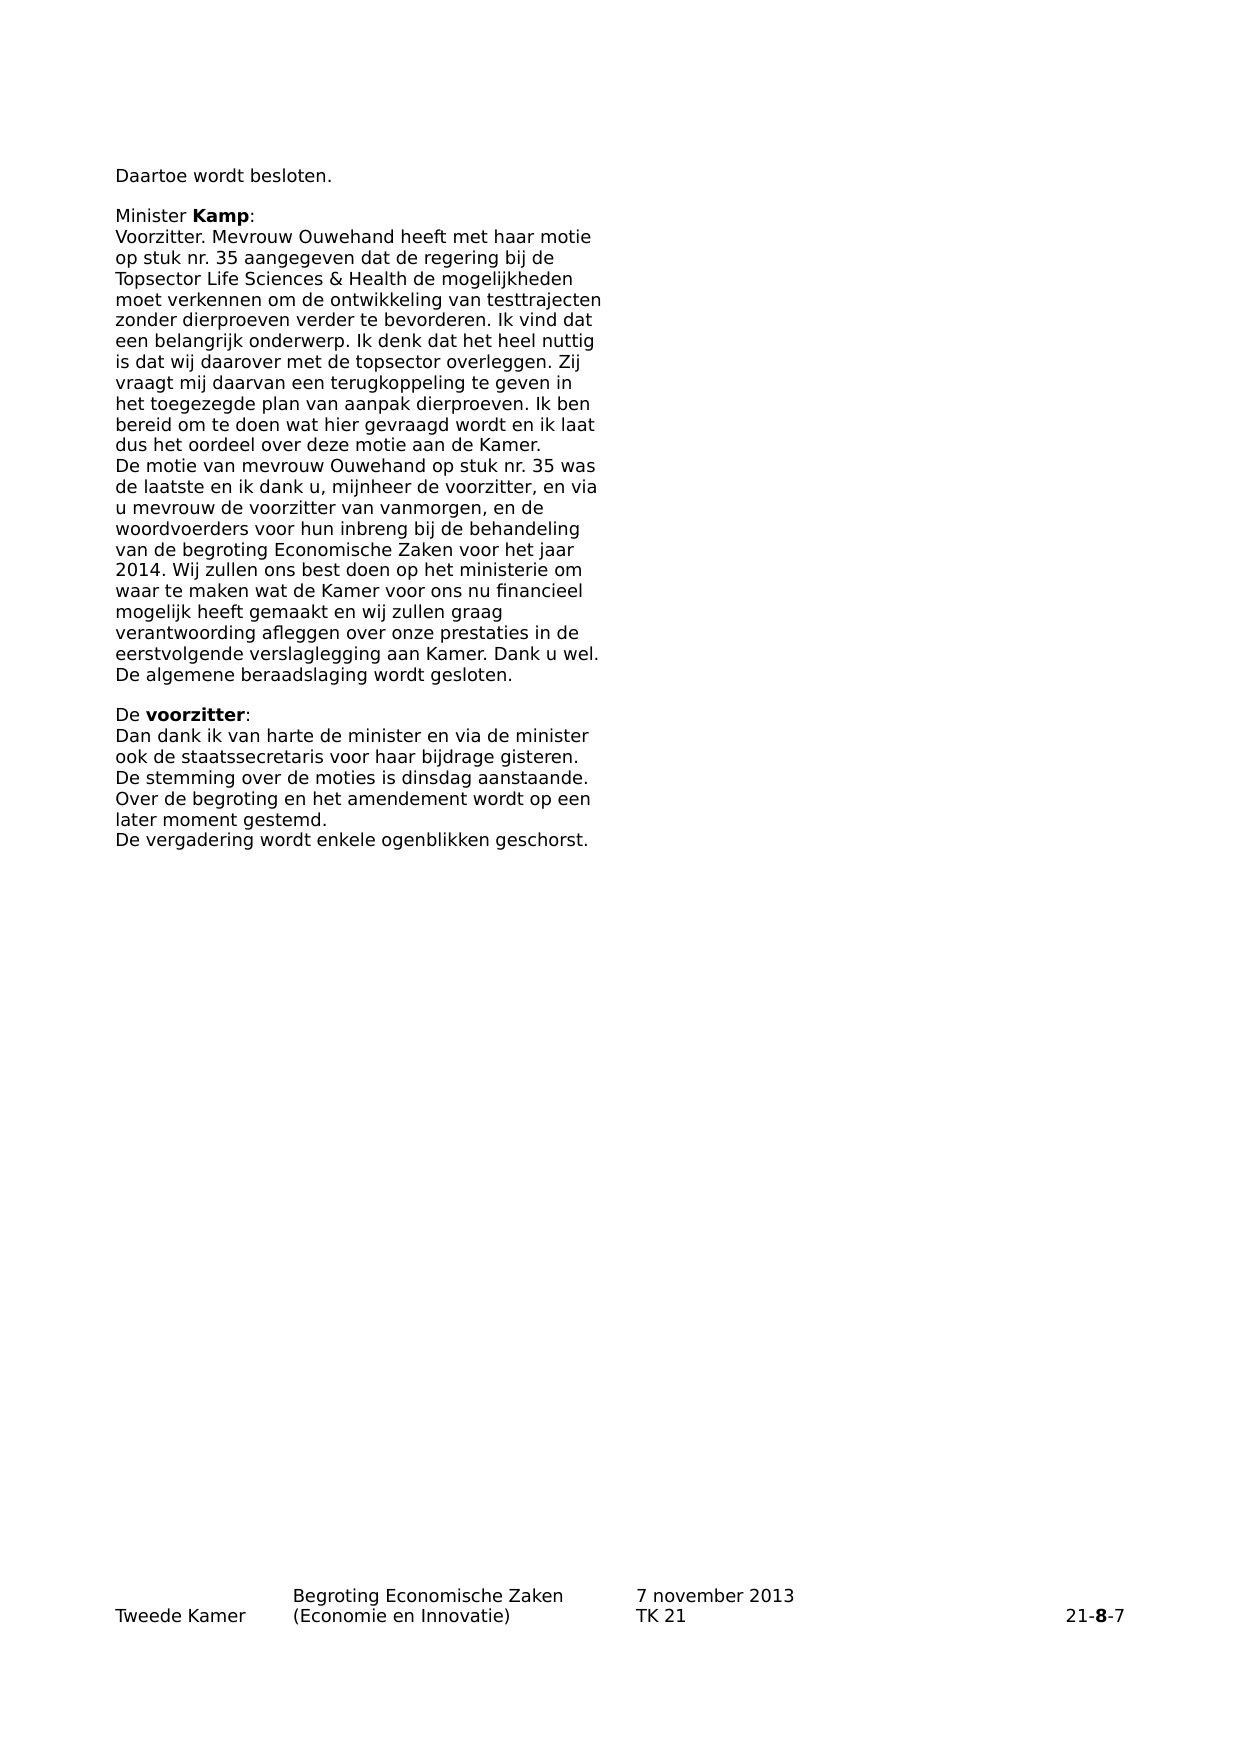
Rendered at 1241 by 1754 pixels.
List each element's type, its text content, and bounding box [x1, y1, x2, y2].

text De motie van mevrouw Ouwehand op stuk nr. 35 was de laatste en ik dank u, mijnheer de voorzitter, en via u mevrouw de voorzitter van vanmorgen, en de woordvoerders voor hun inbreng bij de behandeling van de begroting Economische Zaken voor het jaar 2014. Wij zullen ons best doen op het ministerie om waar te maken wat de Kamer voor ons nu financieel mogelijk heeft gemaakt en wij zullen graag verantwoording afleggen over onze prestaties in de eerstvolgende verslaglegging aan Kamer. Dank u wel. [115, 456, 605, 664]
text De algemene beraadslaging wordt gesloten. [115, 664, 605, 685]
text De vergadering wordt enkele ogenblikken geschorst. [115, 830, 605, 851]
text Daartoe wordt besloten. [115, 165, 605, 186]
text Minister Kamp: [115, 206, 605, 227]
text De voorzitter: [115, 705, 605, 726]
text Voorzitter. Mevrouw Ouwehand heeft met haar motie op stuk nr. 35 aangegeven dat de regering bij de Topsector Life Sciences & Health de mogelijkheden moet verkennen om de ontwikkeling van testtrajecten zonder dierproeven verder te bevorderen. Ik vind dat een belangrijk onderwerp. Ik denk dat het heel nuttig is dat wij daarover met de topsector overleggen. Zij vraagt mij daarvan een terugkoppeling te geven in het toegezegde plan van aanpak dierproeven. Ik ben bereid om te doen wat hier gevraagd wordt en ik laat dus het oordeel over deze motie aan de Kamer. [115, 227, 605, 456]
text Dan dank ik van harte de minister en via de minister ook de staatssecretaris voor haar bijdrage gisteren. De stemming over de moties is dinsdag aanstaande. Over de begroting en het amendement wordt op een later moment gestemd. [115, 726, 605, 830]
